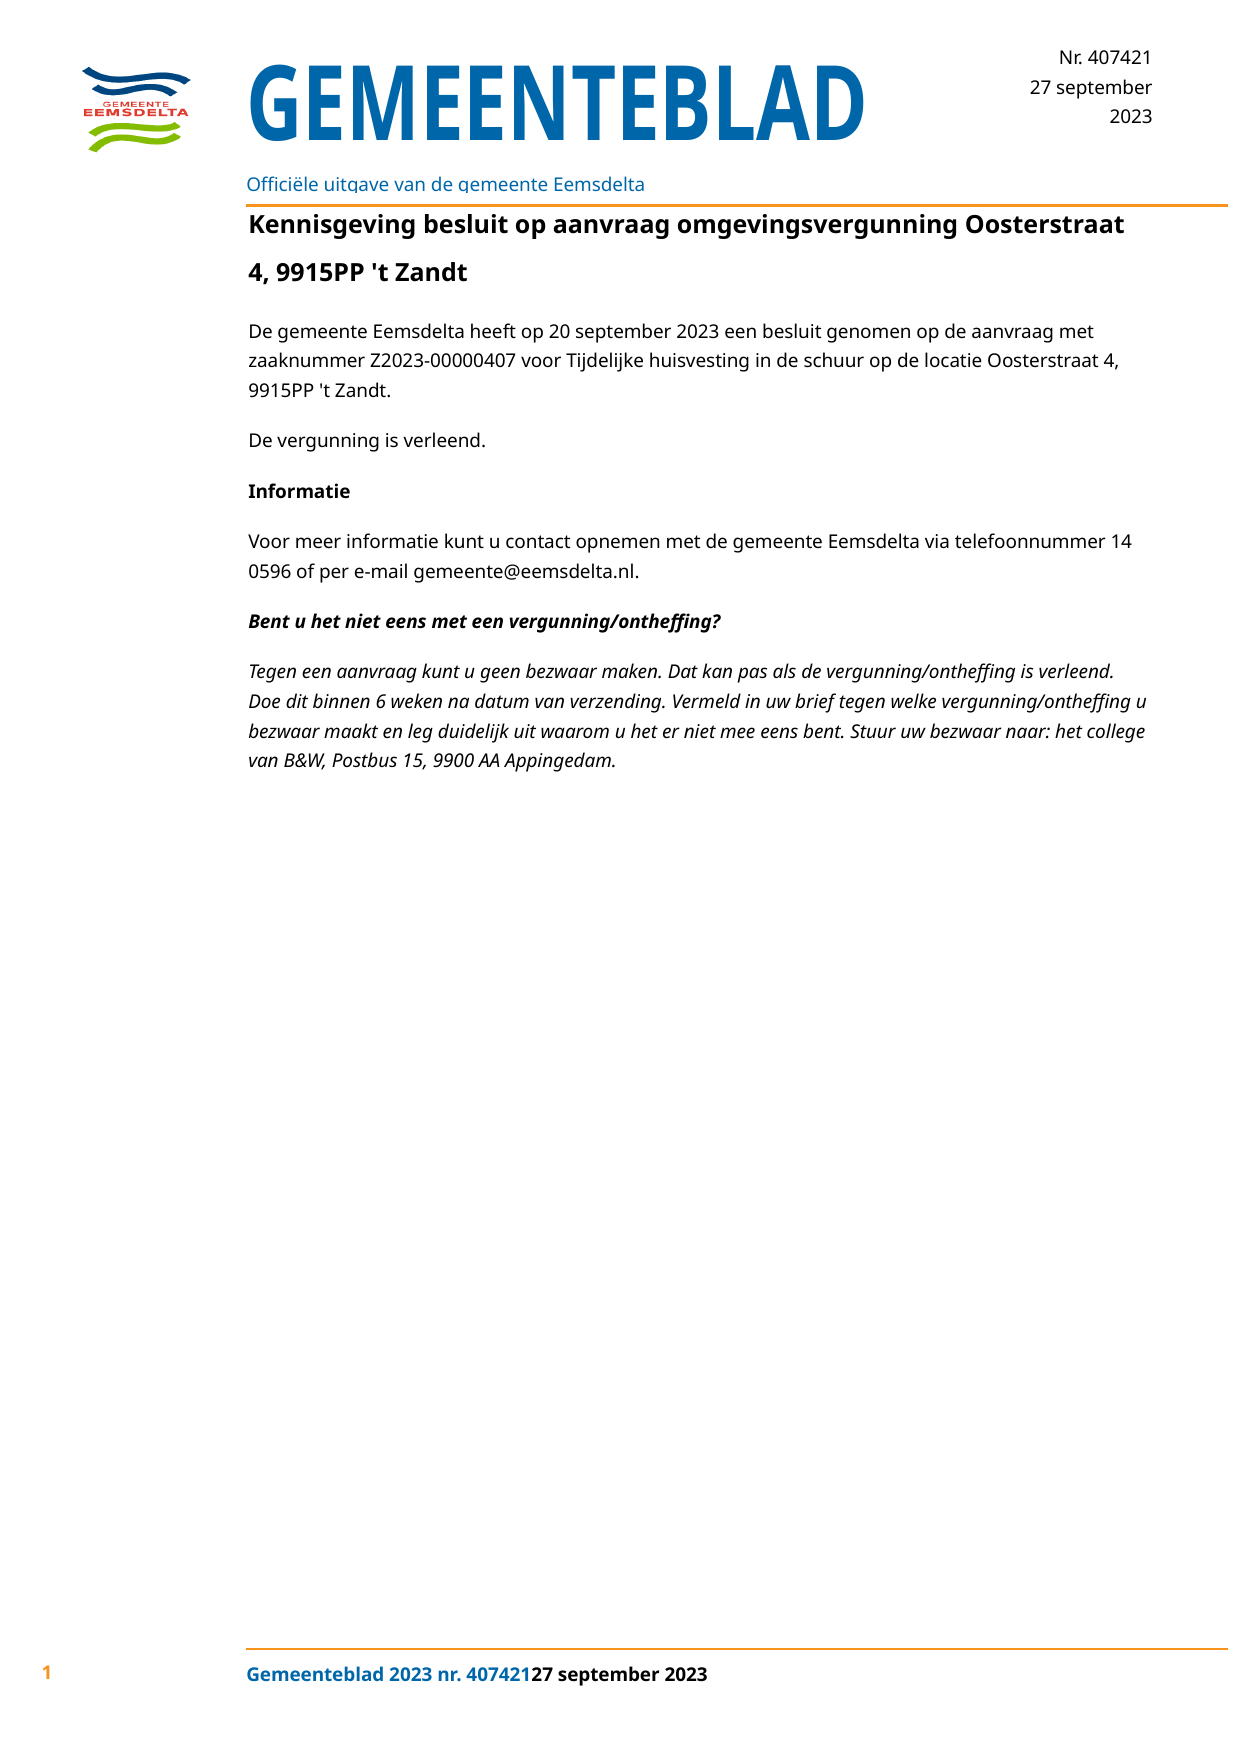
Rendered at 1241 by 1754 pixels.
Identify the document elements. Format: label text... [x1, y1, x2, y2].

text De gemeente Eemsdelta heeft op 20 september 2023 een besluit genomen op de aanvraag met zaaknummer Z2023-00000407 voor Tijdelijke huisvesting in de schuur op de locatie Oosterstraat 4, 9915PP 't Zandt. [248, 318, 1152, 403]
picture [41, 47, 231, 172]
text Tegen een aanvraag kunt u geen bezwaar maken. Dat kan pas als de vergunning/ontheffing is verleend. Doe dit binnen 6 weken na datum van verzending. Vermeld in uw brief tegen welke vergunning/ontheffing u bezwaar maakt en leg duidelijk uit waarom u het er niet mee eens bent. Stuur uw bezwaar naar: het college van B&W, Postbus 15, 9900 AA Appingedam. [248, 659, 1152, 773]
text Bent u het niet eens met een vergunning/ontheffing? [248, 608, 1152, 634]
text De vergunning is verleend. [248, 427, 1152, 453]
text Voor meer informatie kunt u contact opnemen met de gemeente Eemsdelta via telefoonnummer 14 0596 of per e-mail gemeente@eemsdelta.nl. [248, 528, 1152, 584]
text Informatie [248, 478, 1152, 504]
text Kennisgeving besluit op aanvraag omgevingsvergunning Oosterstraat 4, 9915PP 't Zandt [248, 207, 1152, 288]
